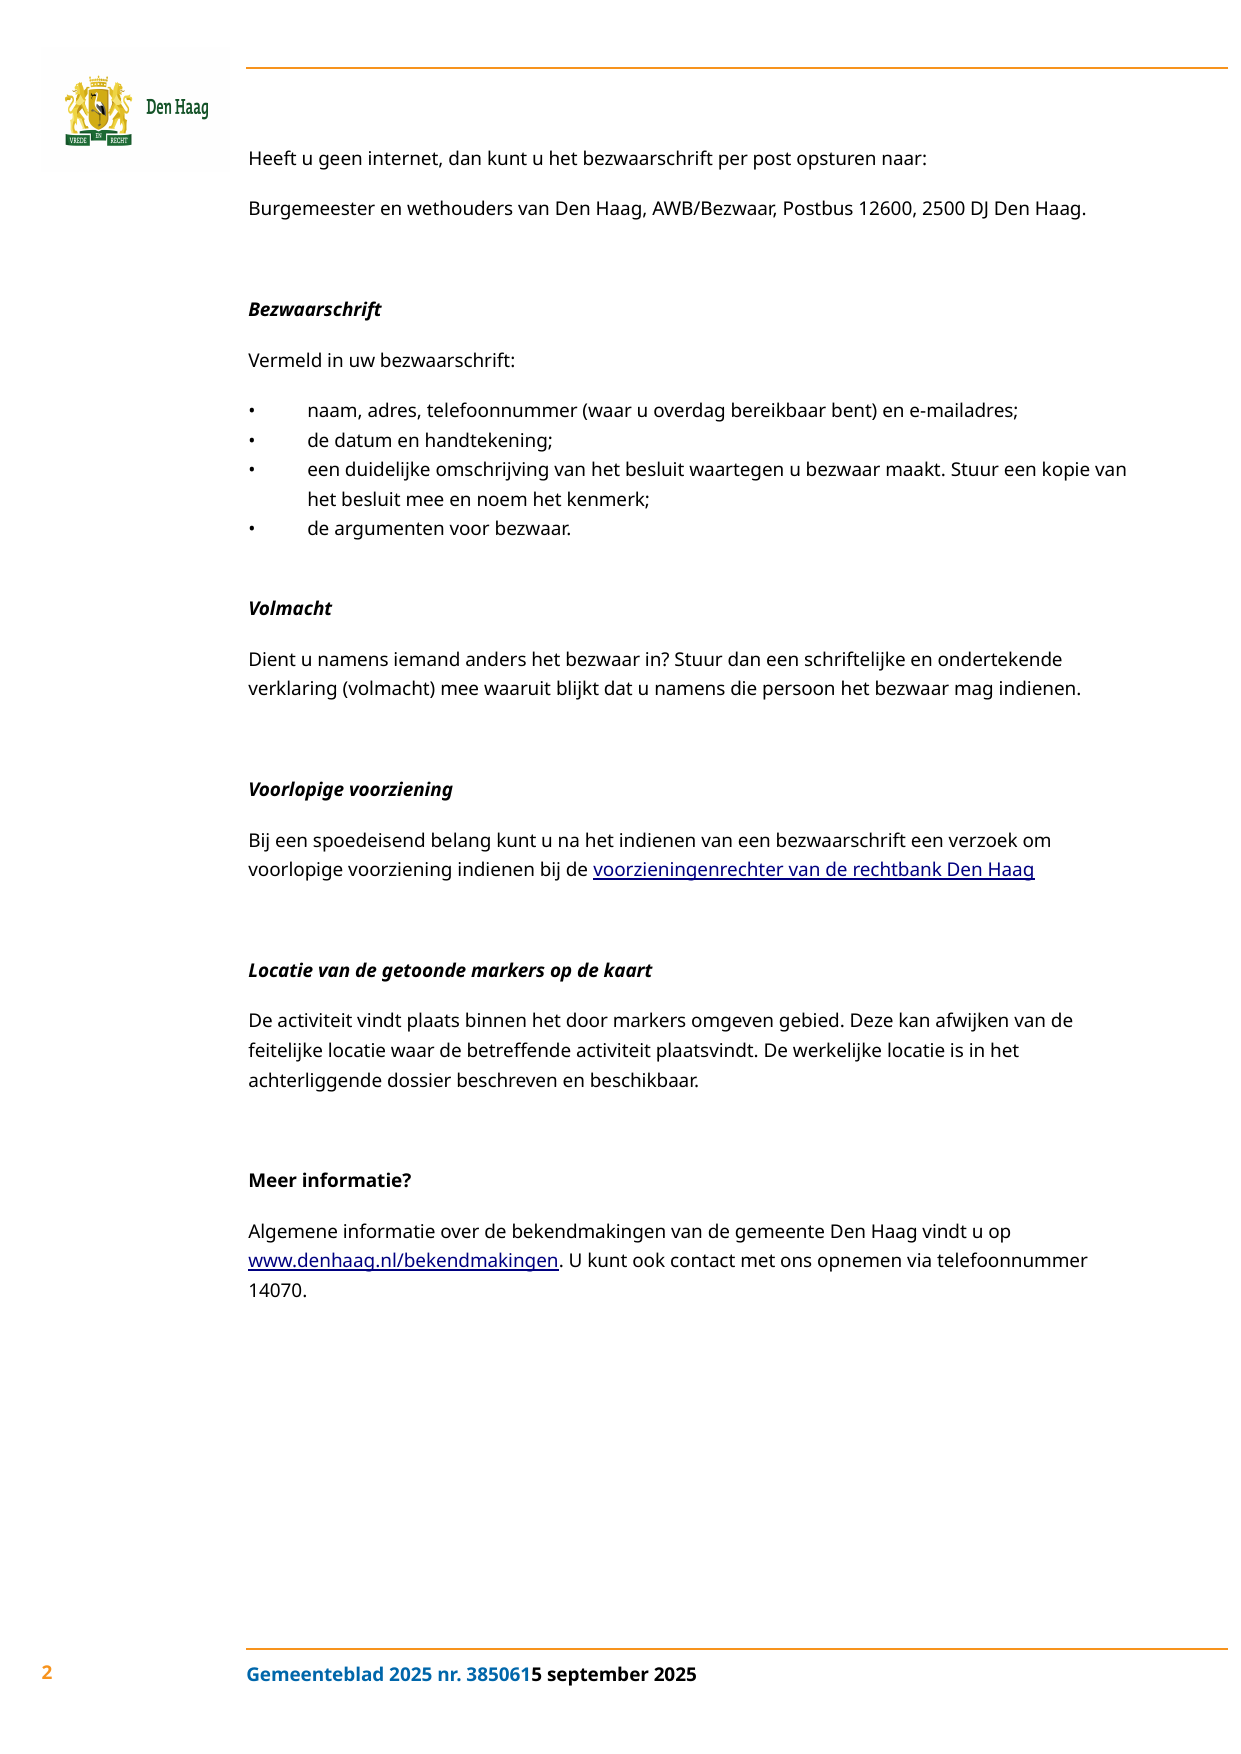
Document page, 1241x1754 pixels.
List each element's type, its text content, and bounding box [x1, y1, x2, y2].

text Vermeld in uw bezwaarschrift: [248, 347, 1152, 373]
text Volmacht [248, 596, 1152, 621]
text Algemene informatie over de bekendmakingen van de gemeente Den Haag vindt u op www.denhaag.nl/bekendmakingen. U kunt ook contact met ons opnemen via telefoonnummer 14070. [248, 1218, 1152, 1303]
list de argumenten voor bezwaar. [248, 516, 1152, 541]
list naam, adres, telefoonnummer (waar u overdag bereikbaar bent) en e-mailadres; [248, 397, 1152, 423]
text Burgemeester en wethouders van Den Haag, AWB/Bezwaar, Postbus 12600, 2500 DJ Den Haag. [248, 196, 1152, 221]
text Voorlopige voorziening [248, 776, 1152, 802]
text Heeft u geen internet, dan kunt u het bezwaarschrift per post opsturen naar: [248, 145, 1152, 171]
list een duidelijke omschrijving van het besluit waartegen u bezwaar maakt. Stuur een kopie van het besluit mee en noem het kenmerk; [248, 456, 1152, 512]
picture [41, 47, 231, 172]
text De activiteit vindt plaats binnen het door markers omgeven gebied. Deze kan afwijken van de feitelijke locatie waar de betreffende activiteit plaatsvindt. De werkelijke locatie is in het achterliggende dossier beschreven en beschikbaar. [248, 1008, 1152, 1093]
text Dient u namens iemand anders het bezwaar in? Stuur dan een schriftelijke en ondertekende verklaring (volmacht) mee waaruit blijkt dat u namens die persoon het bezwaar mag indienen. [248, 646, 1152, 701]
text Locatie van de getoonde markers op de kaart [248, 957, 1152, 983]
list de datum en handtekening; [248, 427, 1152, 453]
text Bezwaarschrift [248, 296, 1152, 322]
text Meer informatie? [248, 1168, 1152, 1193]
text Bij een spoedeisend belang kunt u na het indienen van een bezwaarschrift een verzoek om voorlopige voorziening indienen bij de voorzieningenrechter van de rechtbank Den Haag [248, 827, 1152, 882]
